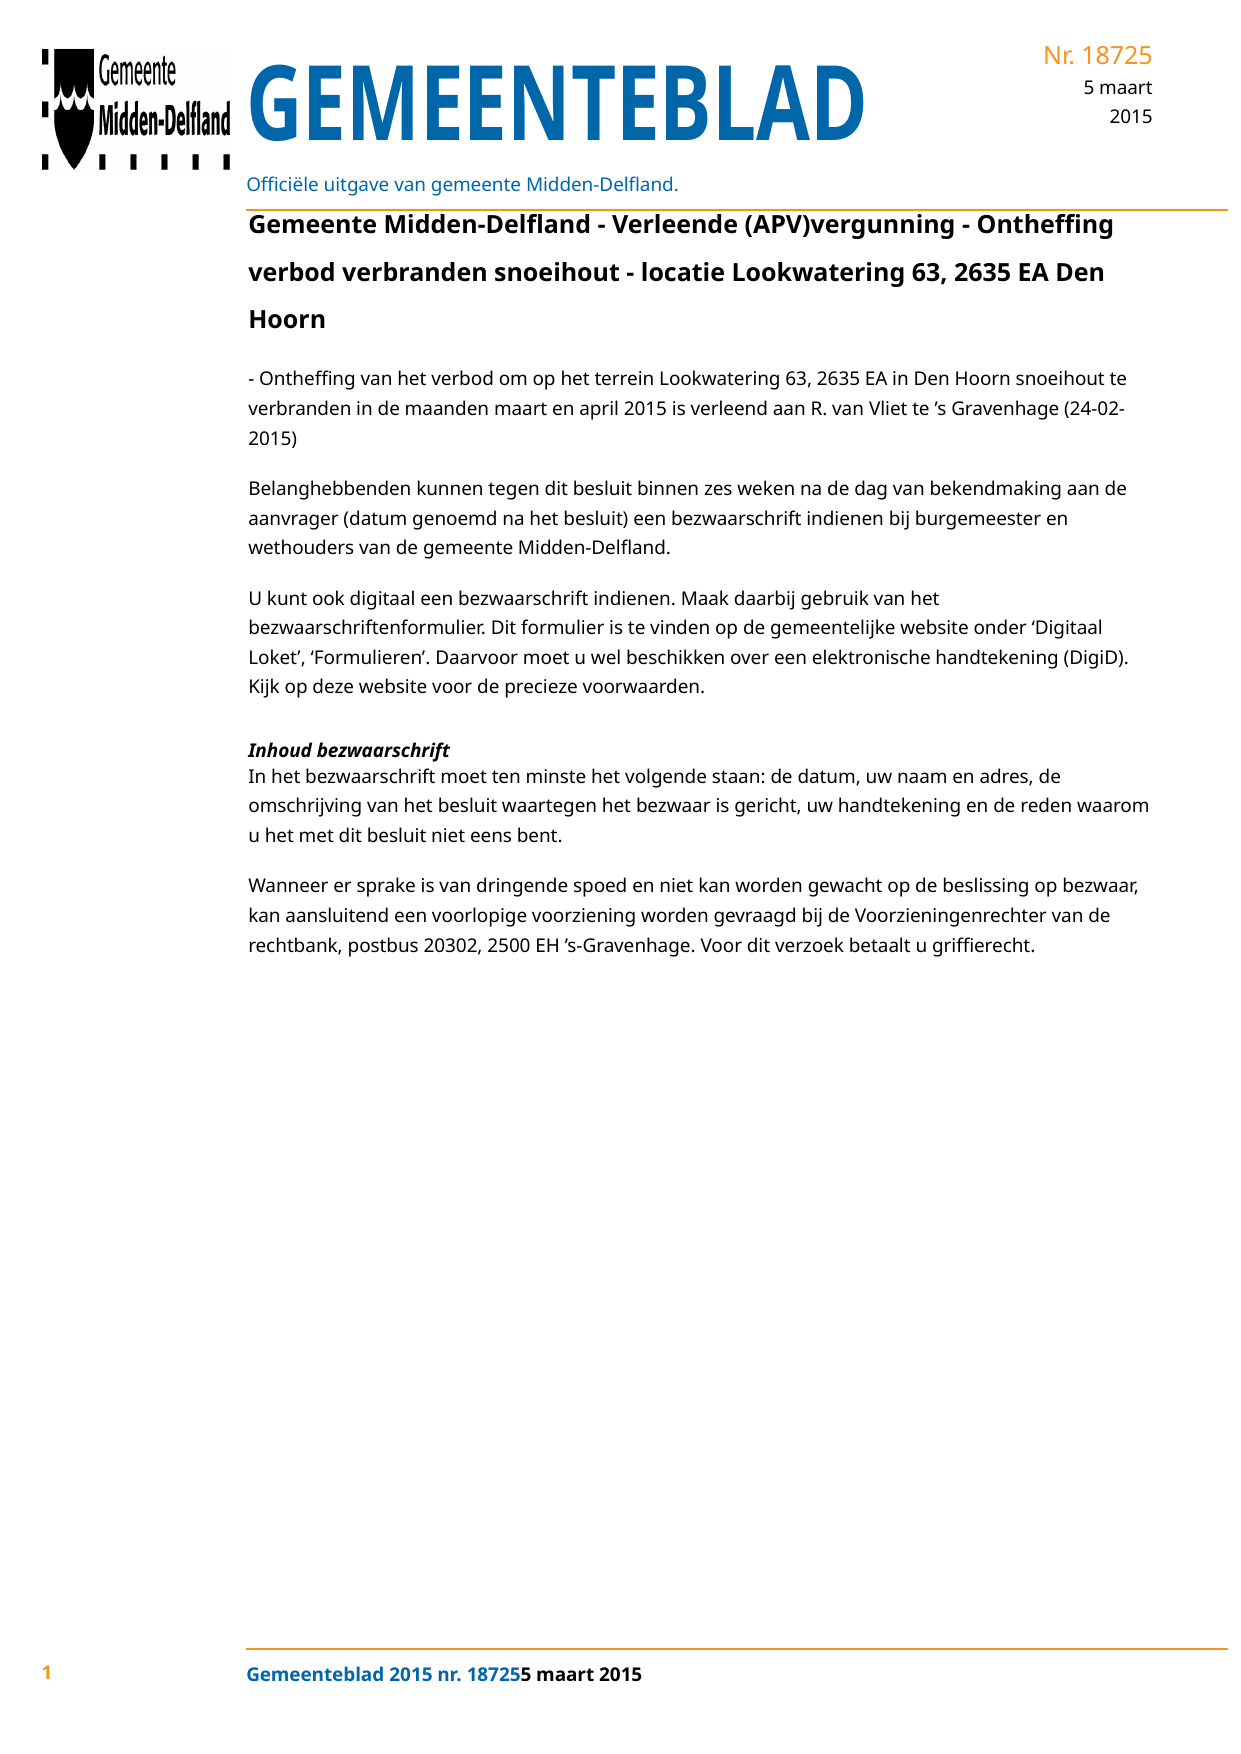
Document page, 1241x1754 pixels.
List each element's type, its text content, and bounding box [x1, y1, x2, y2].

text Gemeente Midden-Delfland - Verleende (APV)vergunning - Ontheffing verbod verbranden snoeihout - locatie Lookwatering 63, 2635 EA Den Hoorn [248, 211, 1152, 336]
text In het bezwaarschrift moet ten minste het volgende staan: de datum, uw naam en adres, de omschrijving van het besluit waartegen het bezwaar is gericht, uw handtekening en de reden waarom u het met dit besluit niet eens bent. [248, 763, 1152, 848]
text Belanghebbenden kunnen tegen dit besluit binnen zes weken na de dag van bekendmaking aan de aanvrager (datum genoemd na het besluit) een bezwaarschrift indienen bij burgemeester en wethouders van de gemeente Midden-Delfland. [248, 475, 1152, 560]
text Inhoud bezwaarschrift [248, 737, 1152, 763]
picture [41, 47, 231, 172]
text - Ontheffing van het verbod om op het terrein Lookwatering 63, 2635 EA in Den Hoorn snoeihout te verbranden in de maanden maart en april 2015 is verleend aan R. van Vliet te ’s Gravenhage (24-02-2015) [248, 366, 1152, 450]
text Wanneer er sprake is van dringende spoed en niet kan worden gewacht op de beslissing op bezwaar, kan aansluitend een voorlopige voorziening worden gevraagd bij de Voorzieningenrechter van de rechtbank, postbus 20302, 2500 EH ’s-Gravenhage. Voor dit verzoek betaalt u griffierecht. [248, 873, 1152, 958]
text U kunt ook digitaal een bezwaarschrift indienen. Maak daarbij gebruik van het bezwaarschriftenformulier. Dit formulier is te vinden op de gemeentelijke website onder ‘Digitaal Loket’, ‘Formulieren’. Daarvoor moet u wel beschikken over een elektronische handtekening (DigiD). Kijk op deze website voor de precieze voorwaarden. [248, 585, 1152, 699]
